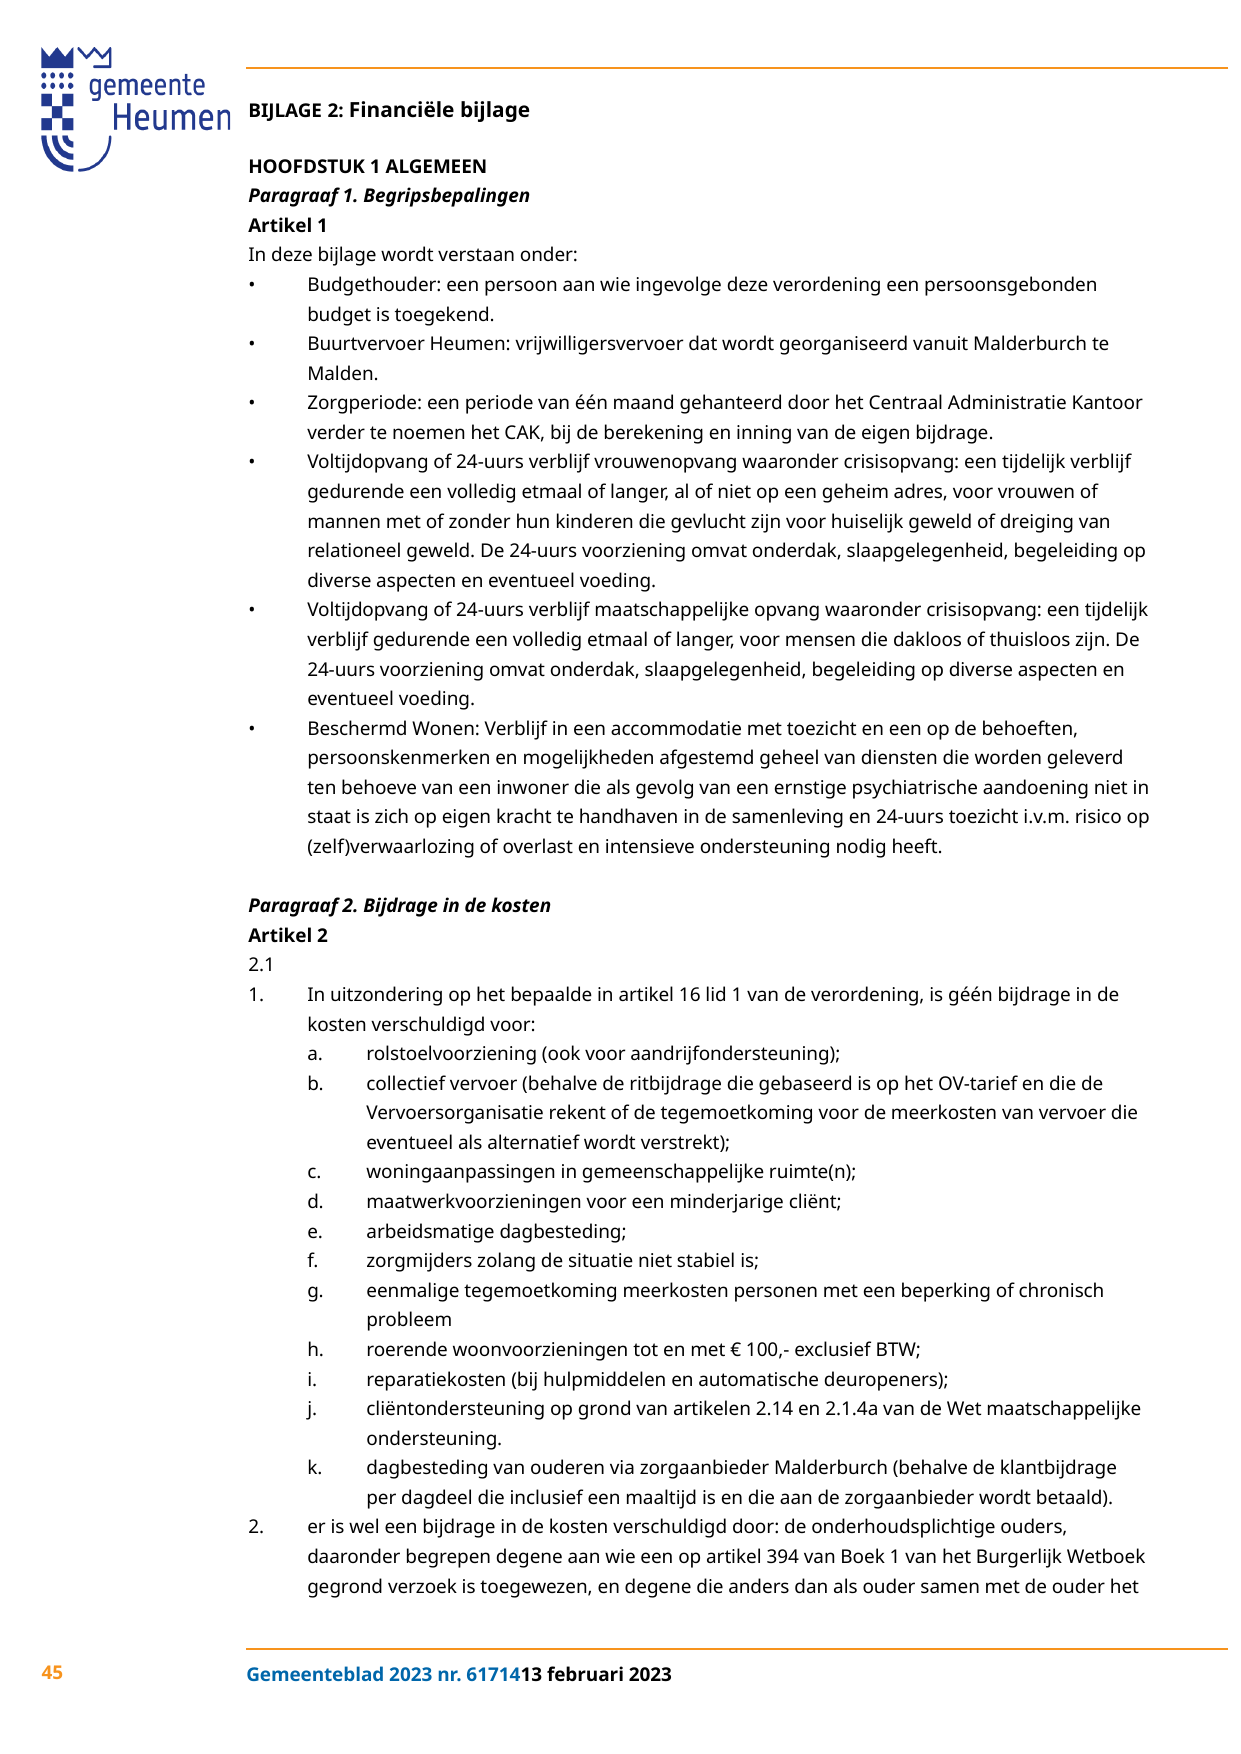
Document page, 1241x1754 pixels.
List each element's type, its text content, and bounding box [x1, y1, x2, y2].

text Artikel 1 [248, 212, 1152, 238]
list er is wel een bijdrage in de kosten verschuldigd door: de onderhoudsplichtige ouders, daaronder begrepen degene aan wie een op artikel 394 van Boek 1 van het Burgerlijk Wetboek gegrond verzoek is toegewezen, en degene die anders dan als ouder samen met de ouder het [248, 1514, 1152, 1599]
list reparatiekosten (bij hulpmiddelen en automatische deuropeners); [307, 1366, 1152, 1392]
list Beschermd Wonen: Verblijf in een accommodatie met toezicht en een op de behoeften, persoonskenmerken en mogelijkheden afgestemd geheel van diensten die worden geleverd ten behoeve van een inwoner die als gevolg van een ernstige psychiatrische aandoening niet in staat is zich op eigen kracht te handhaven in de samenleving en 24-uurs toezicht i.v.m. risico op (zelf)verwaarlozing of overlast en intensieve ondersteuning nodig heeft. [248, 715, 1152, 859]
list zorgmijders zolang de situatie niet stabiel is; [307, 1247, 1152, 1273]
list maatwerkvoorzieningen voor een minderjarige cliënt; [307, 1188, 1152, 1214]
list Budgethouder: een persoon aan wie ingevolge deze verordening een persoonsgebonden budget is toegekend. [248, 271, 1152, 327]
list In uitzondering op het bepaalde in artikel 16 lid 1 van de verordening, is géén bijdrage in de kosten verschuldigd voor: [248, 981, 1152, 1037]
list rolstoelvoorziening (ook voor aandrijfondersteuning); [307, 1040, 1152, 1066]
list Voltijdopvang of 24-uurs verblijf maatschappelijke opvang waaronder crisisopvang: een tijdelijk verblijf gedurende een volledig etmaal of langer, voor mensen die dakloos of thuisloos zijn. De 24-uurs voorziening omvat onderdak, slaapgelegenheid, begeleiding op diverse aspecten en eventueel voeding. [248, 597, 1152, 711]
list Zorgperiode: een periode van één maand gehanteerd door het Centraal Administratie Kantoor verder te noemen het CAK, bij de berekening en inning van de eigen bijdrage. [248, 389, 1152, 445]
picture [41, 47, 231, 172]
list Buurtvervoer Heumen: vrijwilligersvervoer dat wordt georganiseerd vanuit Malderburch te Malden. [248, 330, 1152, 386]
list cliëntondersteuning op grond van artikelen 2.14 en 2.1.4a van de Wet maatschappelijke ondersteuning. [307, 1395, 1152, 1451]
list eenmalige tegemoetkoming meerkosten personen met een beperking of chronisch probleem [307, 1277, 1152, 1332]
text BIJLAGE 2: Financiële bijlage [248, 95, 1152, 123]
list roerende woonvoorzieningen tot en met € 100,- exclusief BTW; [307, 1336, 1152, 1362]
text In deze bijlage wordt verstaan onder: [248, 242, 1152, 267]
list dagbesteding van ouderen via zorgaanbieder Malderburch (behalve de klantbijdrage per dagdeel die inclusief een maaltijd is en die aan de zorgaanbieder wordt betaald). [307, 1454, 1152, 1510]
text Artikel 2 [248, 922, 1152, 948]
text 2.1 [248, 952, 1152, 977]
list woningaanpassingen in gemeenschappelijke ruimte(n); [307, 1159, 1152, 1184]
text Paragraaf 1. Begripsbepalingen [248, 182, 1152, 208]
text Paragraaf 2. Bijdrage in de kosten [248, 892, 1152, 918]
list Voltijdopvang of 24-uurs verblijf vrouwenopvang waaronder crisisopvang: een tijdelijk verblijf gedurende een volledig etmaal of langer, al of niet op een geheim adres, voor vrouwen of mannen met of zonder hun kinderen die gevlucht zijn voor huiselijk geweld of dreiging van relationeel geweld. De 24-uurs voorziening omvat onderdak, slaapgelegenheid, begeleiding op diverse aspecten en eventueel voeding. [248, 449, 1152, 593]
list collectief vervoer (behalve de ritbijdrage die gebaseerd is op het OV-tarief en die de Vervoersorganisatie rekent of de tegemoetkoming voor de meerkosten van vervoer die eventueel als alternatief wordt verstrekt); [307, 1070, 1152, 1155]
text HOOFDSTUK 1 ALGEMEEN [248, 153, 1152, 179]
list arbeidsmatige dagbesteding; [307, 1218, 1152, 1244]
